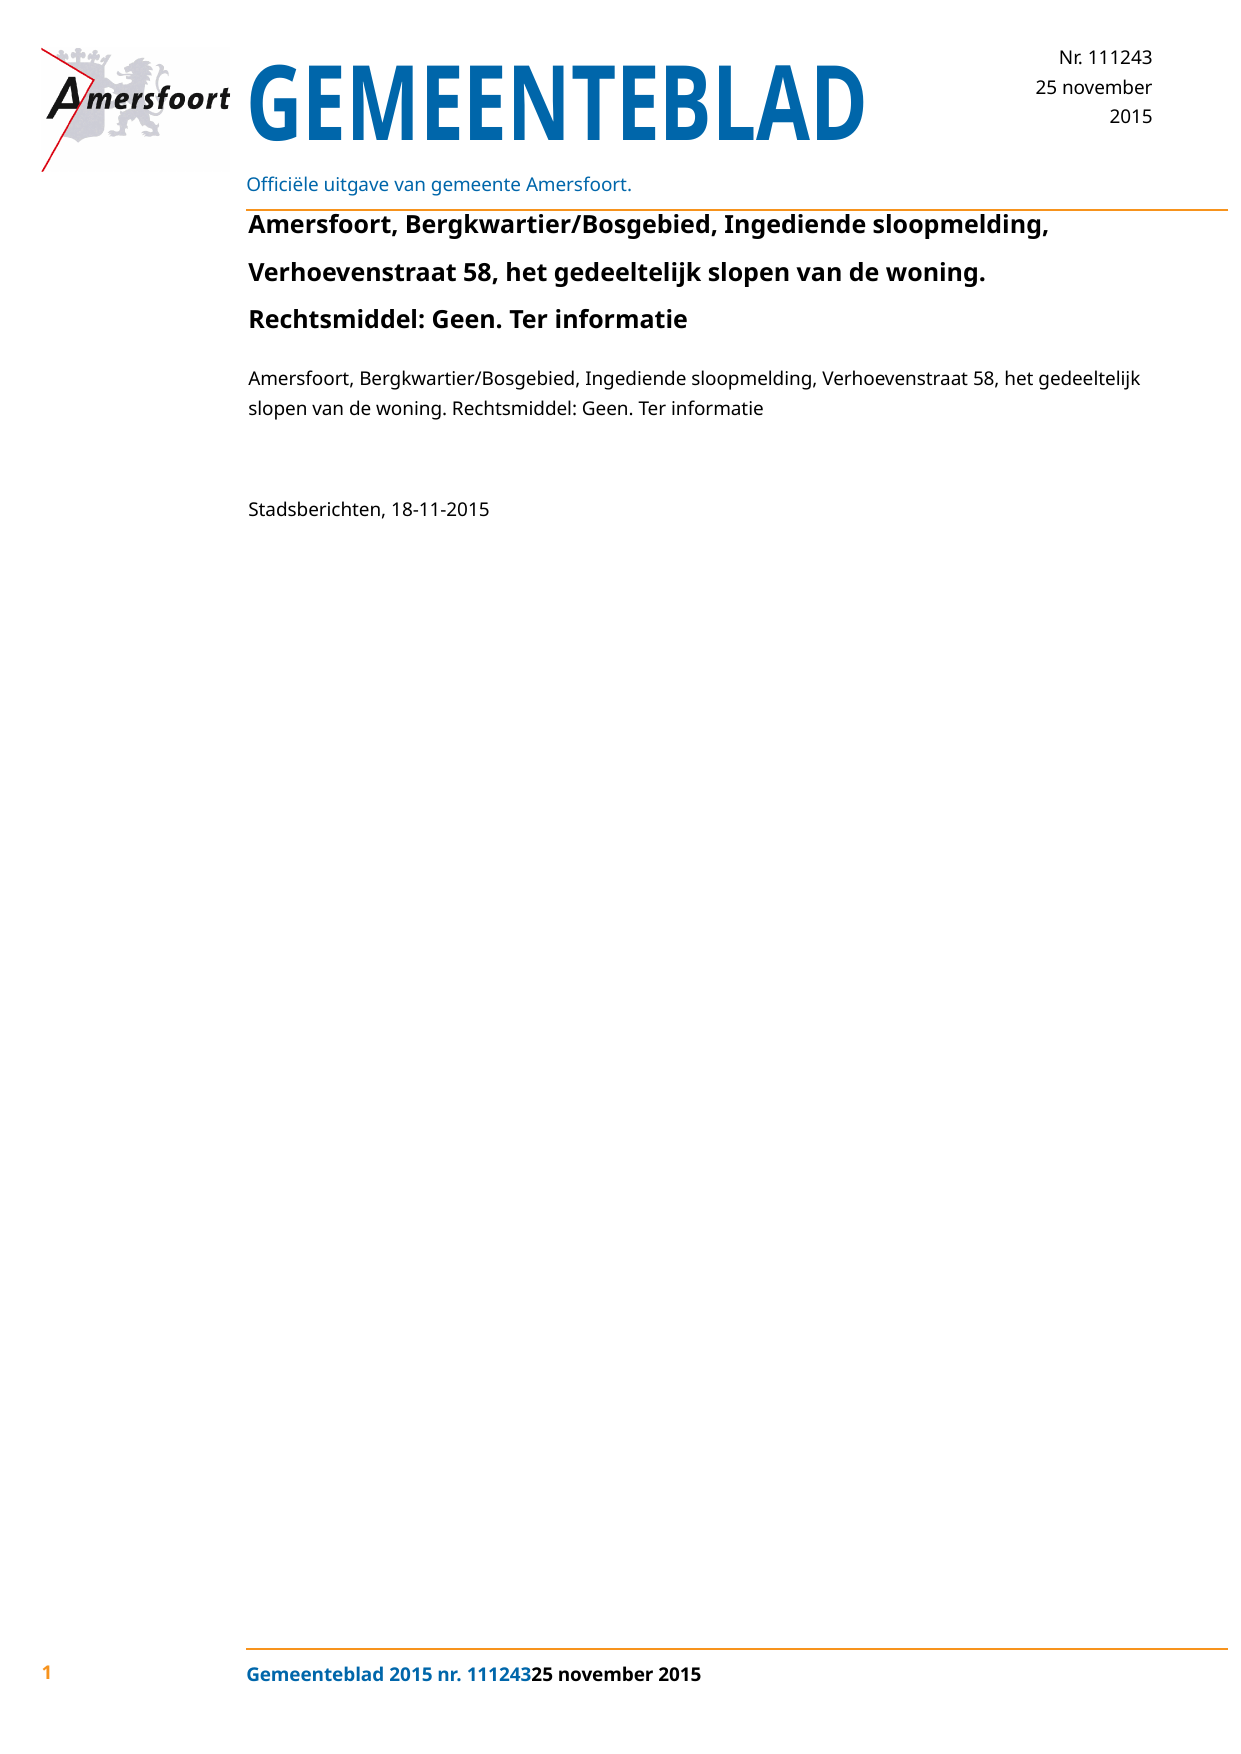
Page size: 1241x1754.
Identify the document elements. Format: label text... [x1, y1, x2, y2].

text Amersfoort, Bergkwartier/Bosgebied, Ingediende sloopmelding, Verhoevenstraat 58, het gedeeltelijk slopen van de woning. Rechtsmiddel: Geen. Ter informatie [248, 211, 1152, 336]
text Stadsberichten, 18-11-2015 [248, 496, 1152, 522]
text Amersfoort, Bergkwartier/Bosgebied, Ingediende sloopmelding, Verhoevenstraat 58, het gedeeltelijk slopen van de woning. Rechtsmiddel: Geen. Ter informatie [248, 366, 1152, 421]
picture [41, 47, 231, 172]
